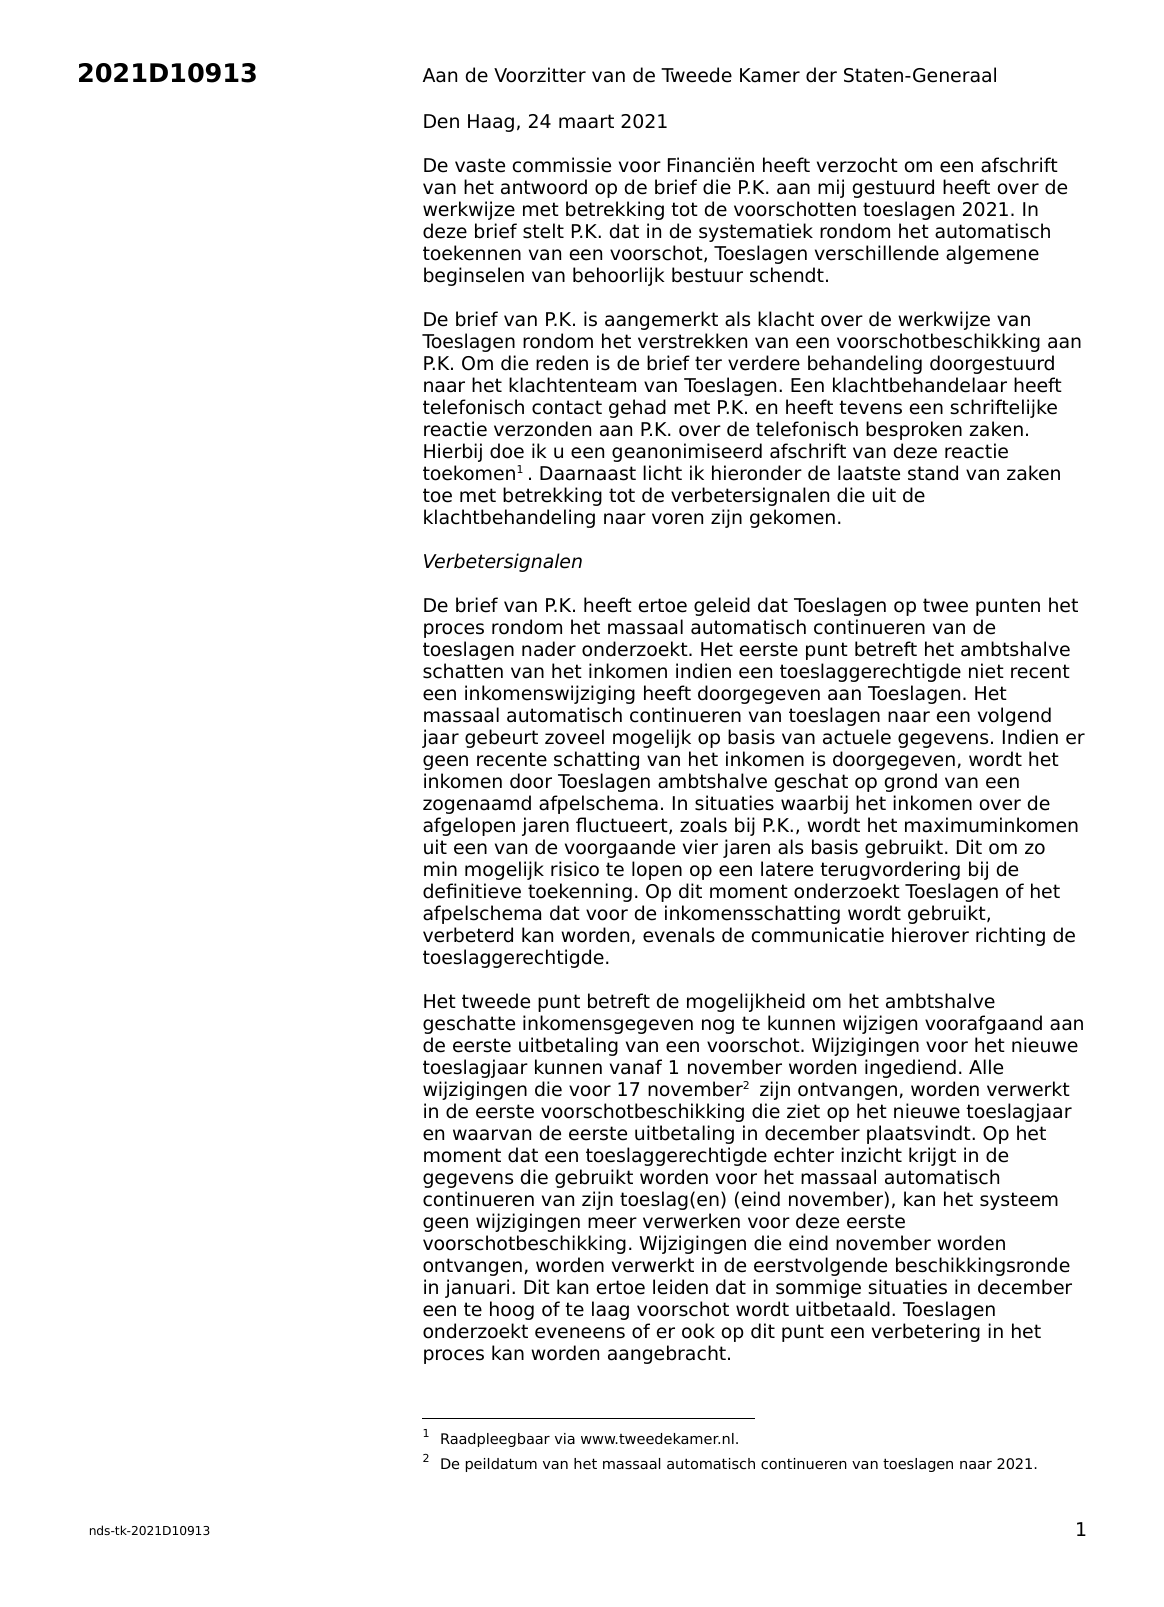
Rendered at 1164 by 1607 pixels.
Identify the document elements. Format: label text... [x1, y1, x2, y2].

text Den Haag, 24 maart 2021 [422, 111, 1087, 133]
text nds-tk-2021D10913 [88, 1524, 323, 1538]
text De peildatum van het massaal automatisch continueren van toeslagen naar 2021. [422, 1452, 1087, 1474]
text De vaste commissie voor Financiën heeft verzocht om een afschrift van het antwoord op de brief die P.K. aan mij gestuurd heeft over de werkwijze met betrekking tot de voorschotten toeslagen 2021. In deze brief stelt P.K. dat in de systematiek rondom het automatisch toekennen van een voorschot, Toeslagen verschillende algemene beginselen van behoorlijk bestuur schendt. [422, 155, 1087, 287]
text De brief van P.K. is aangemerkt als klacht over de werkwijze van Toeslagen rondom het verstrekken van een voorschotbeschikking aan P.K. Om die reden is de brief ter verdere behandeling doorgestuurd naar het klachtenteam van Toeslagen. Een klachtbehandelaar heeft telefonisch contact gehad met P.K. en heeft tevens een schriftelijke reactie verzonden aan P.K. over de telefonisch besproken zaken. Hierbij doe ik u een geanonimiseerd afschrift van deze reactie toekomen. Daarnaast licht ik hieronder de laatste stand van zaken toe met betrekking tot de verbetersignalen die uit de klachtbehandeling naar voren zijn gekomen. [422, 309, 1087, 529]
subtitle Verbetersignalen [422, 551, 1087, 573]
text 2021D10913 Aan de Voorzitter van de Tweede Kamer der Staten-Generaal [77, 59, 1087, 89]
text De brief van P.K. heeft ertoe geleid dat Toeslagen op twee punten het proces rondom het massaal automatisch continueren van de toeslagen nader onderzoekt. Het eerste punt betreft het ambtshalve schatten van het inkomen indien een toeslaggerechtigde niet recent een inkomenswijziging heeft doorgegeven aan Toeslagen. Het massaal automatisch continueren van toeslagen naar een volgend jaar gebeurt zoveel mogelijk op basis van actuele gegevens. Indien er geen recente schatting van het inkomen is doorgegeven, wordt het inkomen door Toeslagen ambtshalve geschat op grond van een zogenaamd afpelschema. In situaties waarbij het inkomen over de afgelopen jaren fluctueert, zoals bij P.K., wordt het maximuminkomen uit een van de voorgaande vier jaren als basis gebruikt. Dit om zo min mogelijk risico te lopen op een latere terugvordering bij de definitieve toekenning. Op dit moment onderzoekt Toeslagen of het afpelschema dat voor de inkomensschatting wordt gebruikt, verbeterd kan worden, evenals de communicatie hierover richting de toeslaggerechtigde. [422, 595, 1087, 969]
text Het tweede punt betreft de mogelijkheid om het ambtshalve geschatte inkomensgegeven nog te kunnen wijzigen voorafgaand aan de eerste uitbetaling van een voorschot. Wijzigingen voor het nieuwe toeslagjaar kunnen vanaf 1 november worden ingediend. Alle wijzigingen die voor 17 november zijn ontvangen, worden verwerkt in de eerste voorschotbeschikking die ziet op het nieuwe toeslagjaar en waarvan de eerste uitbetaling in december plaatsvindt. Op het moment dat een toeslaggerechtigde echter inzicht krijgt in de gegevens die gebruikt worden voor het massaal automatisch continueren van zijn toeslag(en) (eind november), kan het systeem geen wijzigingen meer verwerken voor deze eerste voorschotbeschikking. Wijzigingen die eind november worden ontvangen, worden verwerkt in de eerstvolgende beschikkingsronde in januari. Dit kan ertoe leiden dat in sommige situaties in december een te hoog of te laag voorschot wordt uitbetaald. Toeslagen onderzoekt eveneens of er ook op dit punt een verbetering in het proces kan worden aangebracht. [422, 991, 1087, 1365]
text Raadpleegbaar via www.tweedekamer.nl. [422, 1427, 1087, 1449]
